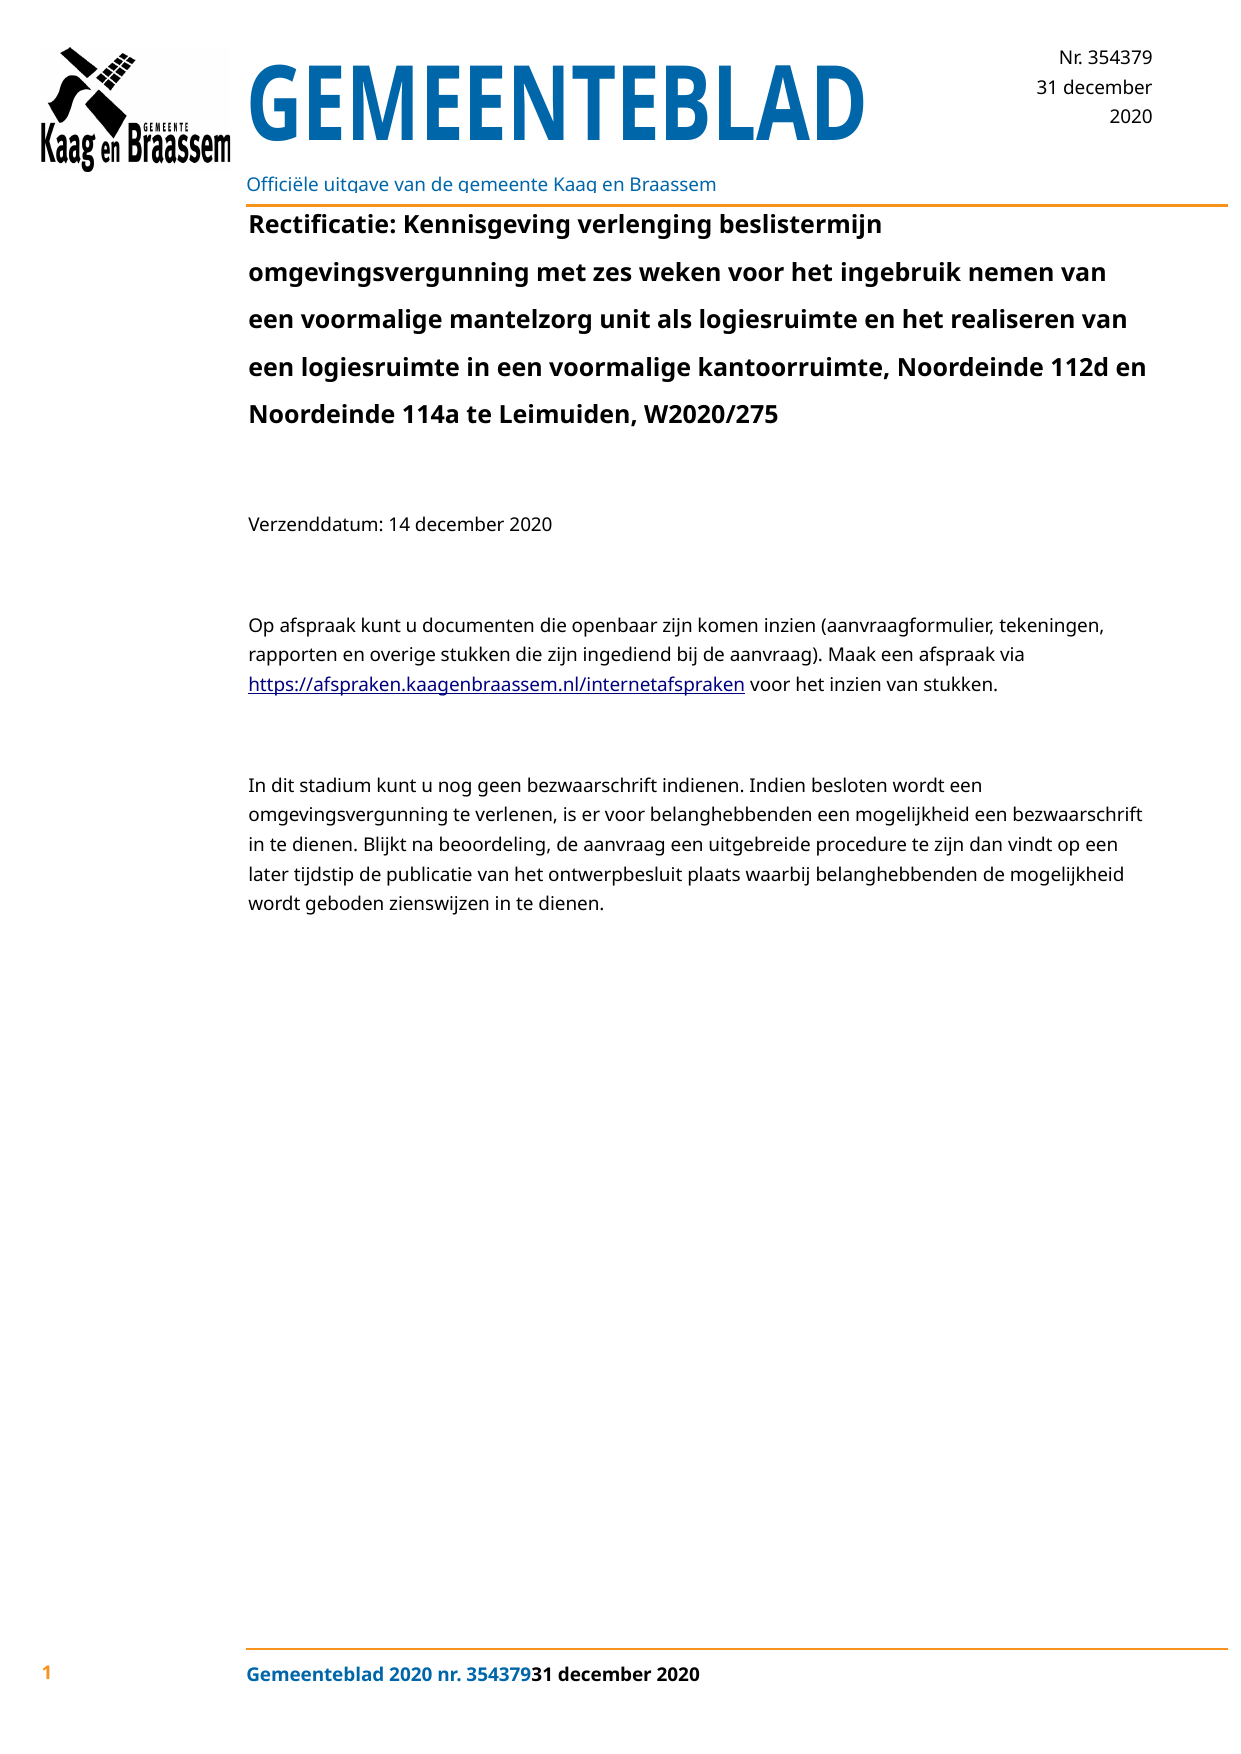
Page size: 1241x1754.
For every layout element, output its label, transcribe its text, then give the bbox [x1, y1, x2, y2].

text Rectificatie: Kennisgeving verlenging beslistermijn omgevingsvergunning met zes weken voor het ingebruik nemen van een voormalige mantelzorg unit als logiesruimte en het realiseren van een logiesruimte in een voormalige kantoorruimte, Noordeinde 112d en Noordeinde 114a te Leimuiden, W2020/275 [248, 207, 1152, 431]
text Verzenddatum: 14 december 2020 [248, 511, 1152, 537]
text In dit stadium kunt u nog geen bezwaarschrift indienen. Indien besloten wordt een omgevingsvergunning te verlenen, is er voor belanghebbenden een mogelijkheid een bezwaarschrift in te dienen. Blijkt na beoordeling, de aanvraag een uitgebreide procedure te zijn dan vindt op een later tijdstip de publicatie van het ontwerpbesluit plaats waarbij belanghebbenden de mogelijkheid wordt geboden zienswijzen in te dienen. [248, 772, 1152, 916]
text Op afspraak kunt u documenten die openbaar zijn komen inzien (aanvraagformulier, tekeningen, rapporten en overige stukken die zijn ingediend bij de aanvraag). Maak een afspraak via https://afspraken.kaagenbraassem.nl/internetafspraken voor het inzien van stukken. [248, 612, 1152, 697]
picture [41, 47, 231, 172]
